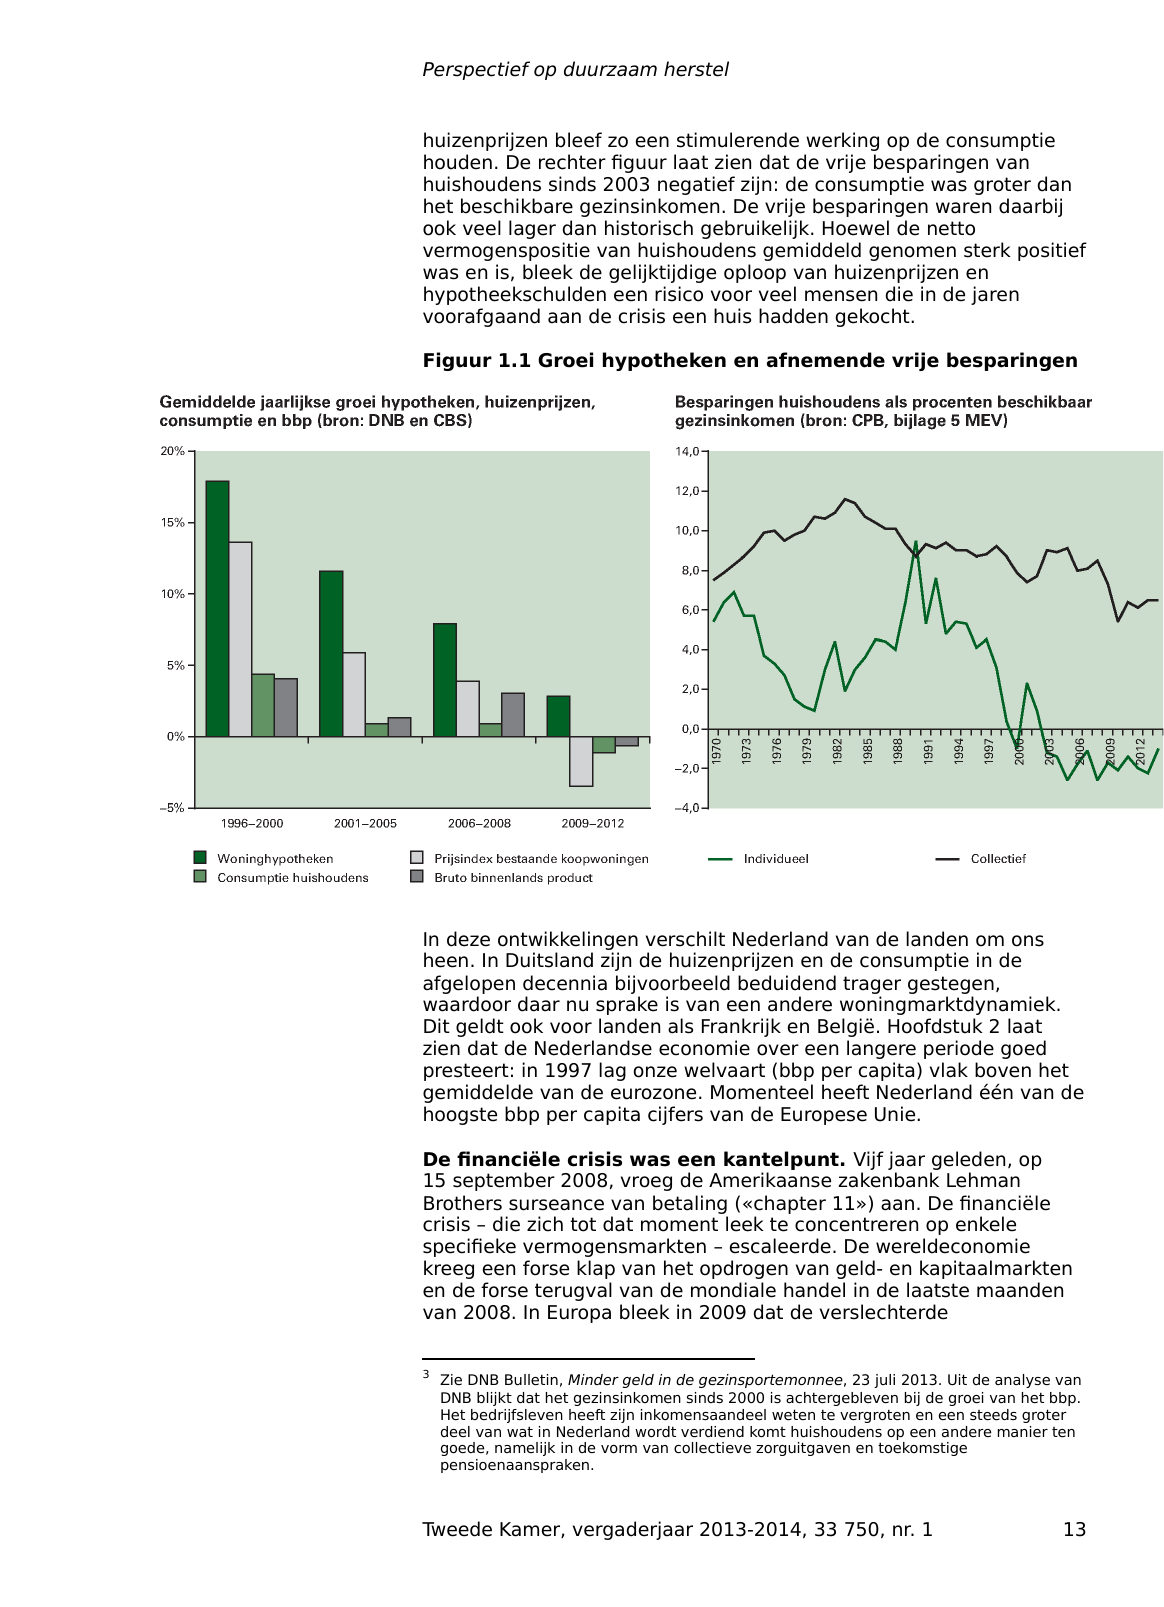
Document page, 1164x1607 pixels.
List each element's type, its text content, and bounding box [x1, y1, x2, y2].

picture [159, 394, 1164, 885]
subtitle Figuur 1.1 Groei hypotheken en afnemende vrije besparingen [422, 350, 1087, 372]
text Zie DNB Bulletin, Minder geld in de gezinsportemonnee, 23 juli 2013. Uit de analyse van DNB blijkt dat het gezinsinkomen sinds 2000 is achtergebleven bij de groei van het bbp. Het bedrijfsleven heeft zijn inkomensaandeel weten te vergroten en een steeds groter deel van wat in Nederland wordt verdiend komt huishoudens op een andere manier ten goede, namelijk in de vorm van collectieve zorguitgaven en toekomstige pensioenaanspraken. [422, 1368, 1087, 1474]
text huizenprijzen bleef zo een stimulerende werking op de consumptie houden. De rechter figuur laat zien dat de vrije besparingen van huishoudens sinds 2003 negatief zijn: de consumptie was groter dan het beschikbare gezinsinkomen. De vrije besparingen waren daarbij ook veel lager dan historisch gebruikelijk. Hoewel de netto vermogenspositie van huishoudens gemiddeld genomen sterk positief was en is, bleek de gelijktijdige oploop van huizenprijzen en hypotheekschulden een risico voor veel mensen die in de jaren voorafgaand aan de crisis een huis hadden gekocht. [422, 130, 1087, 328]
text De financiële crisis was een kantelpunt. Vijf jaar geleden, op 15 september 2008, vroeg de Amerikaanse zakenbank Lehman Brothers surseance van betaling («chapter 11») aan. De financiële crisis – die zich tot dat moment leek te concentreren op enkele specifieke vermogensmarkten – escaleerde. De wereldeconomie kreeg een forse klap van het opdrogen van geld- en kapitaalmarkten en de forse terugval van de mondiale handel in de laatste maanden van 2008. In Europa bleek in 2009 dat de verslechterde [422, 1148, 1087, 1324]
text In deze ontwikkelingen verschilt Nederland van de landen om ons heen. In Duitsland zijn de huizenprijzen en de consumptie in de afgelopen decennia bijvoorbeeld beduidend trager gestegen, waardoor daar nu sprake is van een andere woningmarktdynamiek. Dit geldt ook voor landen als Frankrijk en België. Hoofdstuk 2 laat zien dat de Nederlandse economie over een langere periode goed presteert: in 1997 lag onze welvaart (bbp per capita) vlak boven het gemiddelde van de eurozone. Momenteel heeft Nederland één van de hoogste bbp per capita cijfers van de Europese Unie. [422, 928, 1087, 1126]
